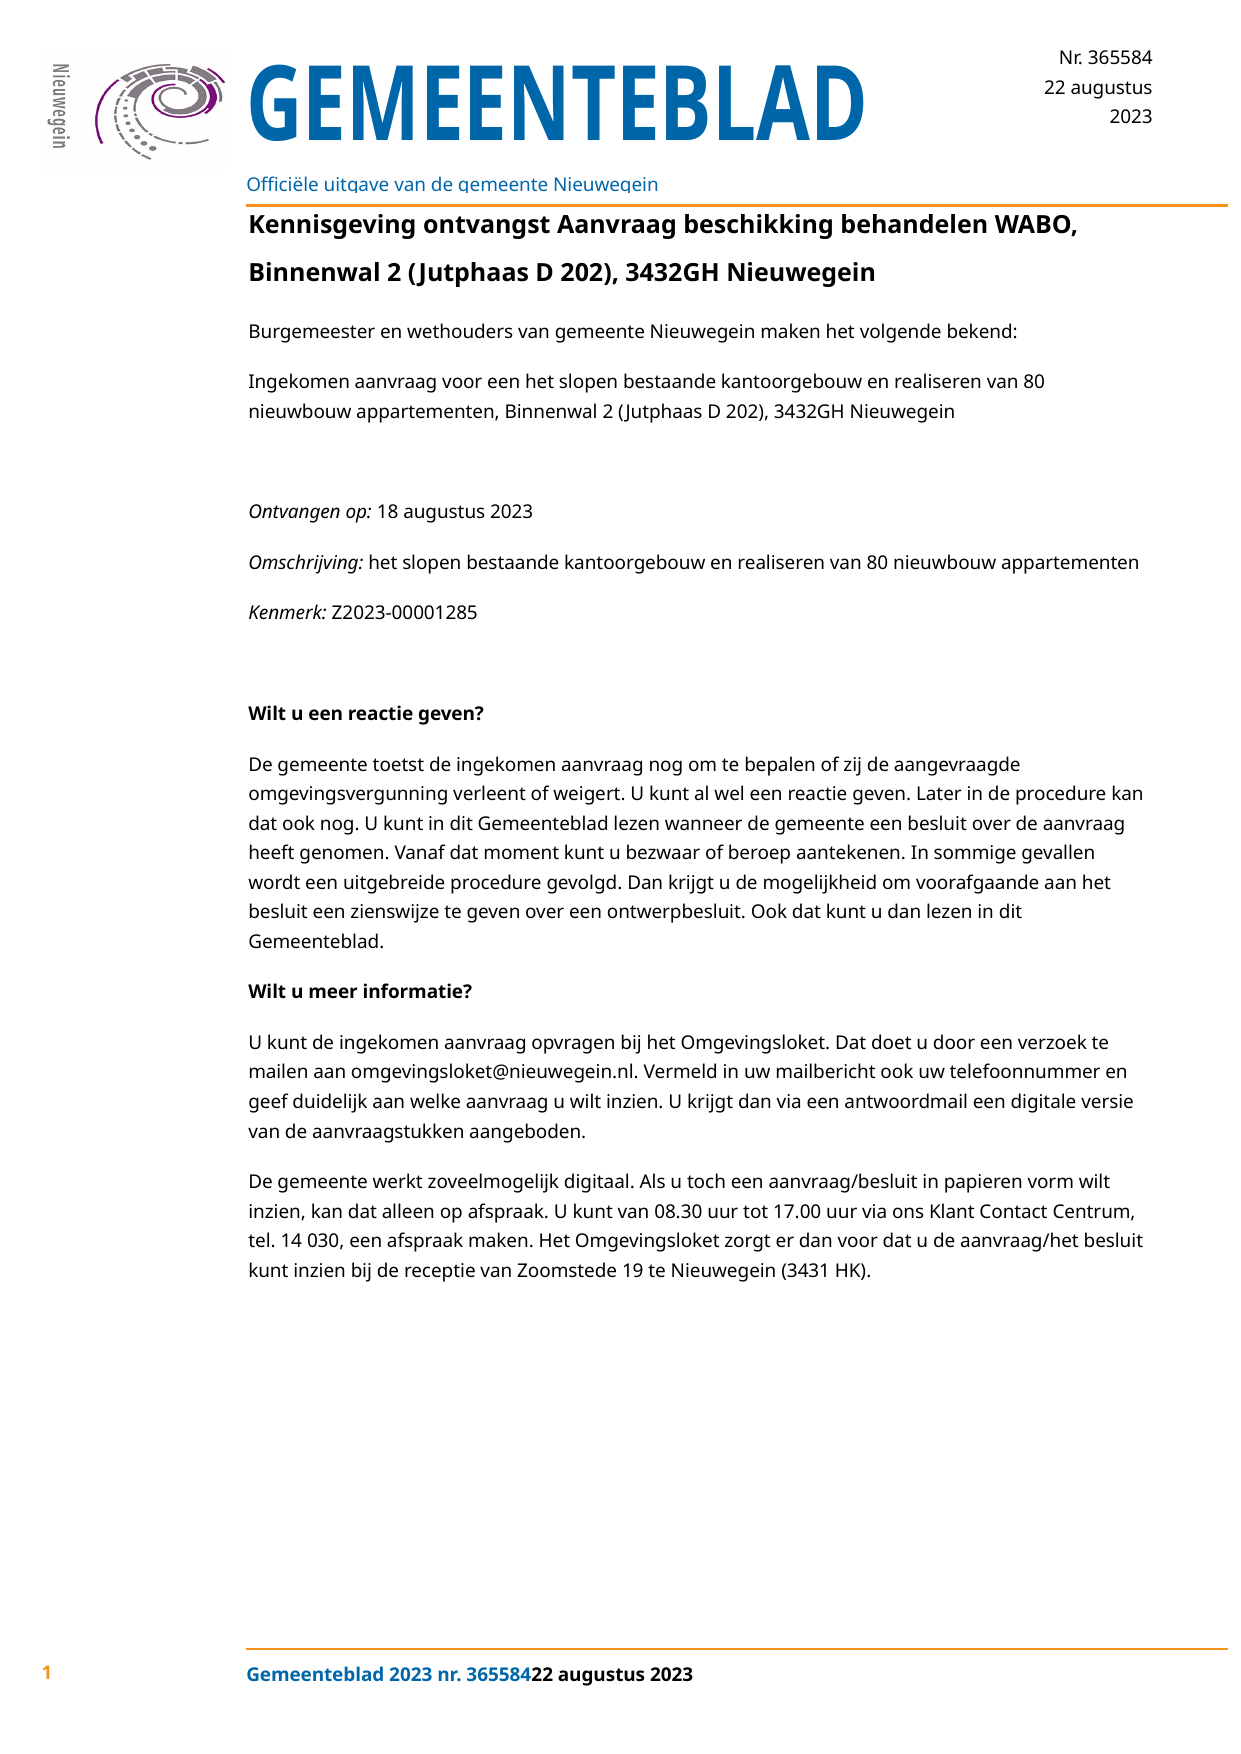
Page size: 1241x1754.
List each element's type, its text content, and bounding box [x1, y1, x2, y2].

text Ontvangen op: 18 augustus 2023 [248, 499, 1152, 524]
text U kunt de ingekomen aanvraag opvragen bij het Omgevingsloket. Dat doet u door een verzoek te mailen aan omgevingsloket@nieuwegein.nl. Vermeld in uw mailbericht ook uw telefoonnummer en geef duidelijk aan welke aanvraag u wilt inzien. U krijgt dan via een antwoordmail een digitale versie van de aanvraagstukken aangeboden. [248, 1029, 1152, 1144]
text Omschrijving: het slopen bestaande kantoorgebouw en realiseren van 80 nieuwbouw appartementen [248, 549, 1152, 575]
text Kenmerk: Z2023-00001285 [248, 599, 1152, 625]
text Kennisgeving ontvangst Aanvraag beschikking behandelen WABO, Binnenwal 2 (Jutphaas D 202), 3432GH Nieuwegein [248, 207, 1152, 288]
picture [41, 47, 231, 172]
text De gemeente werkt zoveelmogelijk digitaal. Als u toch een aanvraag/besluit in papieren vorm wilt inzien, kan dat alleen op afspraak. U kunt van 08.30 uur tot 17.00 uur via ons Klant Contact Centrum, tel. 14 030, een afspraak maken. Het Omgevingsloket zorgt er dan voor dat u de aanvraag/het besluit kunt inzien bij de receptie van Zoomstede 19 te Nieuwegein (3431 HK). [248, 1168, 1152, 1283]
text Ingekomen aanvraag voor een het slopen bestaande kantoorgebouw en realiseren van 80 nieuwbouw appartementen, Binnenwal 2 (Jutphaas D 202), 3432GH Nieuwegein [248, 368, 1152, 424]
text De gemeente toetst de ingekomen aanvraag nog om te bepalen of zij de aangevraagde omgevingsvergunning verleent of weigert. U kunt al wel een reactie geven. Later in de procedure kan dat ook nog. U kunt in dit Gemeenteblad lezen wanneer de gemeente een besluit over de aanvraag heeft genomen. Vanaf dat moment kunt u bezwaar of beroep aantekenen. In sommige gevallen wordt een uitgebreide procedure gevolgd. Dan krijgt u de mogelijkheid om voorafgaande aan het besluit een zienswijze te geven over een ontwerpbesluit. Ook dat kunt u dan lezen in dit Gemeenteblad. [248, 751, 1152, 954]
text Wilt u meer informatie? [248, 979, 1152, 1004]
text Wilt u een reactie geven? [248, 700, 1152, 726]
text Burgemeester en wethouders van gemeente Nieuwegein maken het volgende bekend: [248, 318, 1152, 344]
